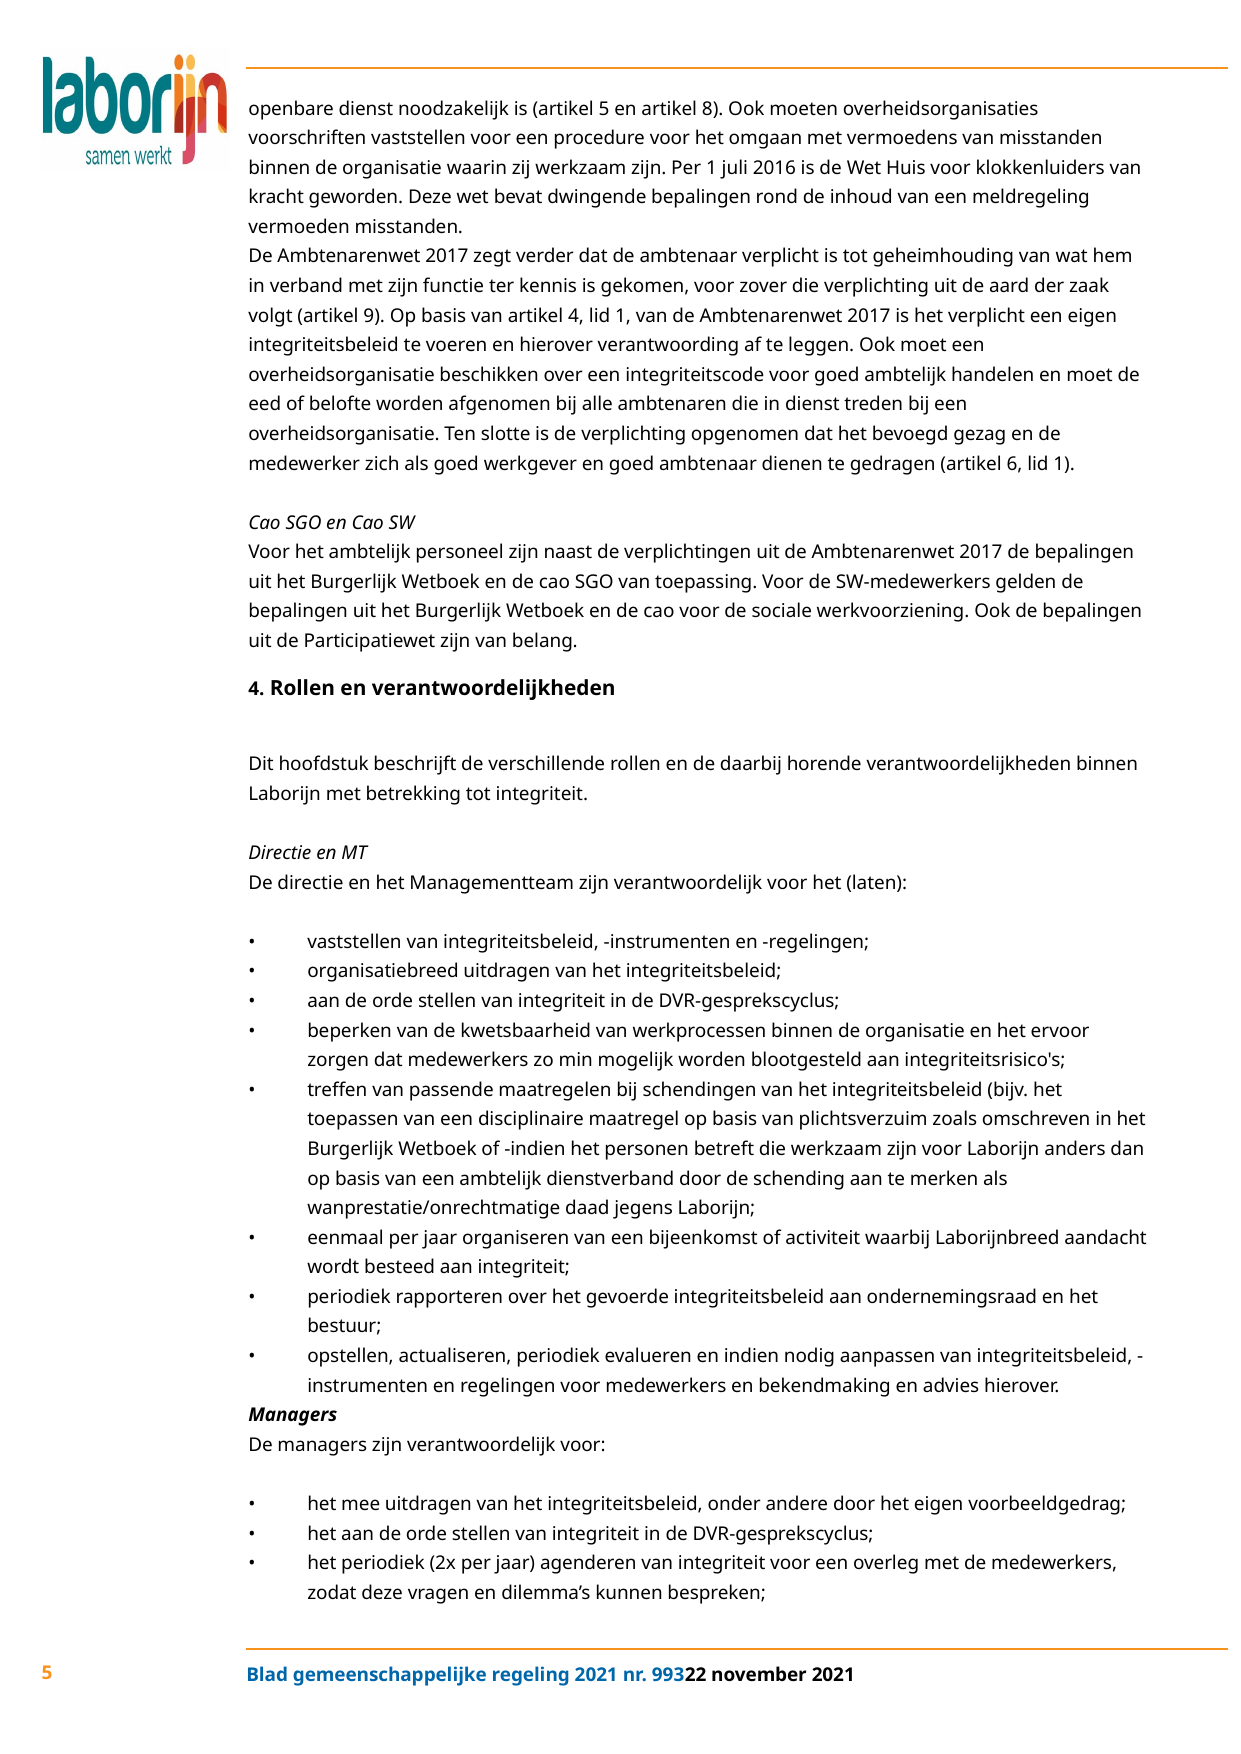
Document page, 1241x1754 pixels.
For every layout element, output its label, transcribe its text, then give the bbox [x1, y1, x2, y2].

text De Ambtenarenwet 2017 zegt verder dat de ambtenaar verplicht is tot geheimhouding van wat hem in verband met zijn functie ter kennis is gekomen, voor zover die verplichting uit de aard der zaak volgt (artikel 9). Op basis van artikel 4, lid 1, van de Ambtenarenwet 2017 is het verplicht een eigen integriteitsbeleid te voeren en hierover verantwoording af te leggen. Ook moet een overheidsorganisatie beschikken over een integriteitscode voor goed ambtelijk handelen en moet de eed of belofte worden afgenomen bij alle ambtenaren die in dienst treden bij een overheidsorganisatie. Ten slotte is de verplichting opgenomen dat het bevoegd gezag en de medewerker zich als goed werkgever en goed ambtenaar dienen te gedragen (artikel 6, lid 1). [248, 243, 1152, 476]
list het periodiek (2x per jaar) agenderen van integriteit voor een overleg met de medewerkers, zodat deze vragen en dilemma’s kunnen bespreken; [248, 1549, 1152, 1605]
text Directie en MT [248, 839, 1152, 865]
text 4. Rollen en verantwoordelijkheden [248, 673, 1152, 701]
list periodiek rapporteren over het gevoerde integriteitsbeleid aan ondernemingsraad en het bestuur; [248, 1283, 1152, 1338]
list het mee uitdragen van het integriteitsbeleid, onder andere door het eigen voorbeeldgedrag; [248, 1490, 1152, 1516]
list treffen van passende maatregelen bij schendingen van het integriteitsbeleid (bijv. het toepassen van een disciplinaire maatregel op basis van plichtsverzuim zoals omschreven in het Burgerlijk Wetboek of -indien het personen betreft die werkzaam zijn voor Laborijn anders dan op basis van een ambtelijk dienstverband door de schending aan te merken als wanprestatie/onrechtmatige daad jegens Laborijn; [248, 1076, 1152, 1220]
list aan de orde stellen van integriteit in de DVR-gesprekscyclus; [248, 987, 1152, 1013]
text Dit hoofdstuk beschrijft de verschillende rollen en de daarbij horende verantwoordelijkheden binnen Laborijn met betrekking tot integriteit. [248, 751, 1152, 806]
text Managers [248, 1401, 1152, 1427]
text Voor het ambtelijk personeel zijn naast de verplichtingen uit de Ambtenarenwet 2017 de bepalingen uit het Burgerlijk Wetboek en de cao SGO van toepassing. Voor de SW-medewerkers gelden de bepalingen uit het Burgerlijk Wetboek en de cao voor de sociale werkvoorziening. Ook de bepalingen uit de Participatiewet zijn van belang. [248, 538, 1152, 653]
text Cao SGO en Cao SW [248, 509, 1152, 535]
list opstellen, actualiseren, periodiek evalueren en indien nodig aanpassen van integriteitsbeleid, -instrumenten en regelingen voor medewerkers en bekendmaking en advies hierover. [248, 1342, 1152, 1398]
text De managers zijn verantwoordelijk voor: [248, 1431, 1152, 1457]
list het aan de orde stellen van integriteit in de DVR-gesprekscyclus; [248, 1520, 1152, 1546]
picture [41, 47, 231, 172]
list vaststellen van integriteitsbeleid, -instrumenten en -regelingen; [248, 928, 1152, 954]
text openbare dienst noodzakelijk is (artikel 5 en artikel 8). Ook moeten overheidsorganisaties voorschriften vaststellen voor een procedure voor het omgaan met vermoedens van misstanden binnen de organisatie waarin zij werkzaam zijn. Per 1 juli 2016 is de Wet Huis voor klokkenluiders van kracht geworden. Deze wet bevat dwingende bepalingen rond de inhoud van een meldregeling vermoeden misstanden. [248, 95, 1152, 239]
list eenmaal per jaar organiseren van een bijeenkomst of activiteit waarbij Laborijnbreed aandacht wordt besteed aan integriteit; [248, 1224, 1152, 1279]
text De directie en het Managementteam zijn verantwoordelijk voor het (laten): [248, 869, 1152, 895]
list beperken van de kwetsbaarheid van werkprocessen binnen de organisatie en het ervoor zorgen dat medewerkers zo min mogelijk worden blootgesteld aan integriteitsrisico's; [248, 1017, 1152, 1072]
list organisatiebreed uitdragen van het integriteitsbeleid; [248, 958, 1152, 983]
